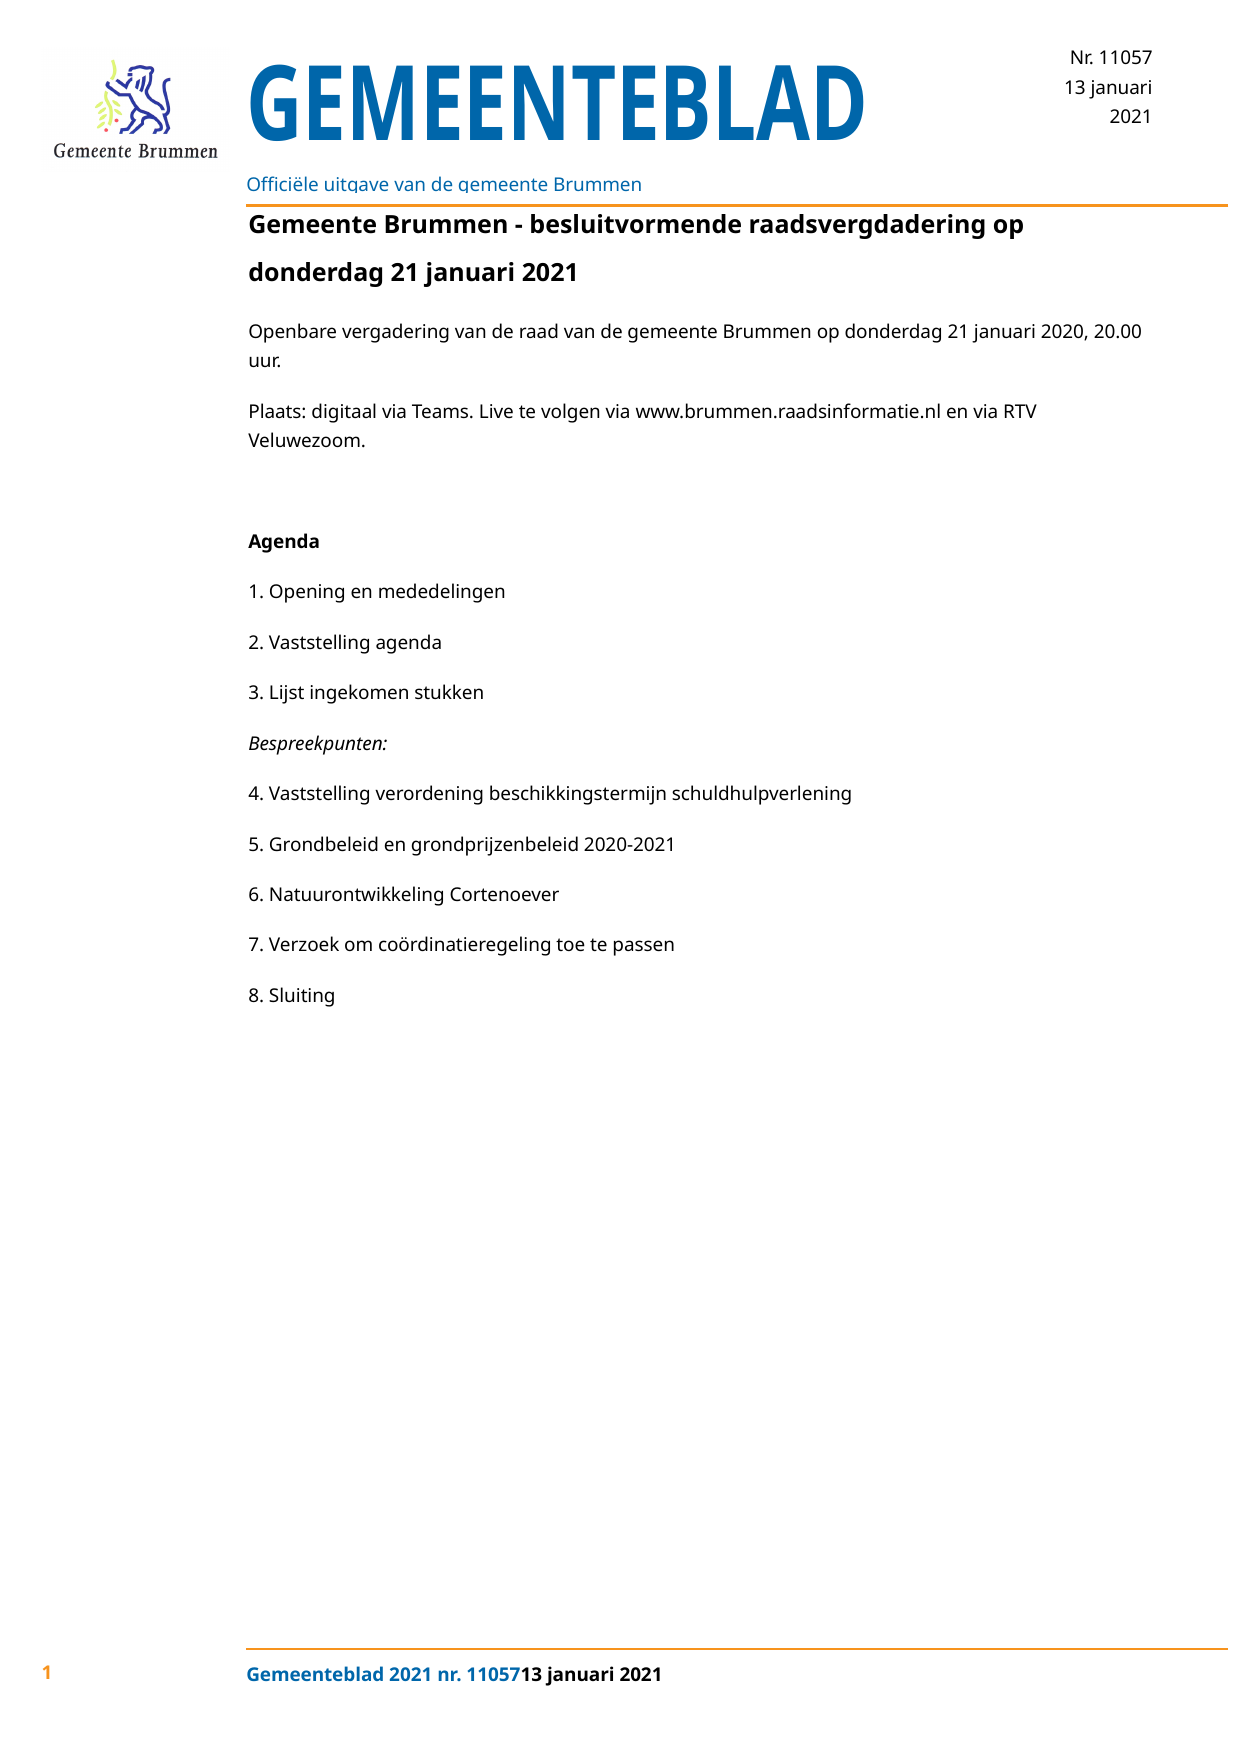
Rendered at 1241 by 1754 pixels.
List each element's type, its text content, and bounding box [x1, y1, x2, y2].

text Gemeente Brummen - besluitvormende raadsvergdadering op donderdag 21 januari 2021 [248, 207, 1152, 288]
text 3. Lijst ingekomen stukken [248, 679, 1152, 705]
text 4. Vaststelling verordening beschikkingstermijn schuldhulpverlening [248, 780, 1152, 806]
text 6. Natuurontwikkeling Cortenoever [248, 881, 1152, 907]
text 1. Opening en mededelingen [248, 579, 1152, 604]
text Agenda [248, 528, 1152, 554]
text 8. Sluiting [248, 982, 1152, 1008]
text Bespreekpunten: [248, 730, 1152, 756]
text Openbare vergadering van de raad van de gemeente Brummen op donderdag 21 januari 2020, 20.00 uur. [248, 318, 1152, 373]
text 7. Verzoek om coördinatieregeling toe te passen [248, 932, 1152, 957]
text 5. Grondbeleid en grondprijzenbeleid 2020-2021 [248, 831, 1152, 857]
picture [41, 47, 231, 172]
text 2. Vaststelling agenda [248, 629, 1152, 655]
text Plaats: digitaal via Teams. Live te volgen via www.brummen.raadsinformatie.nl en via RTV Veluwezoom. [248, 398, 1152, 453]
